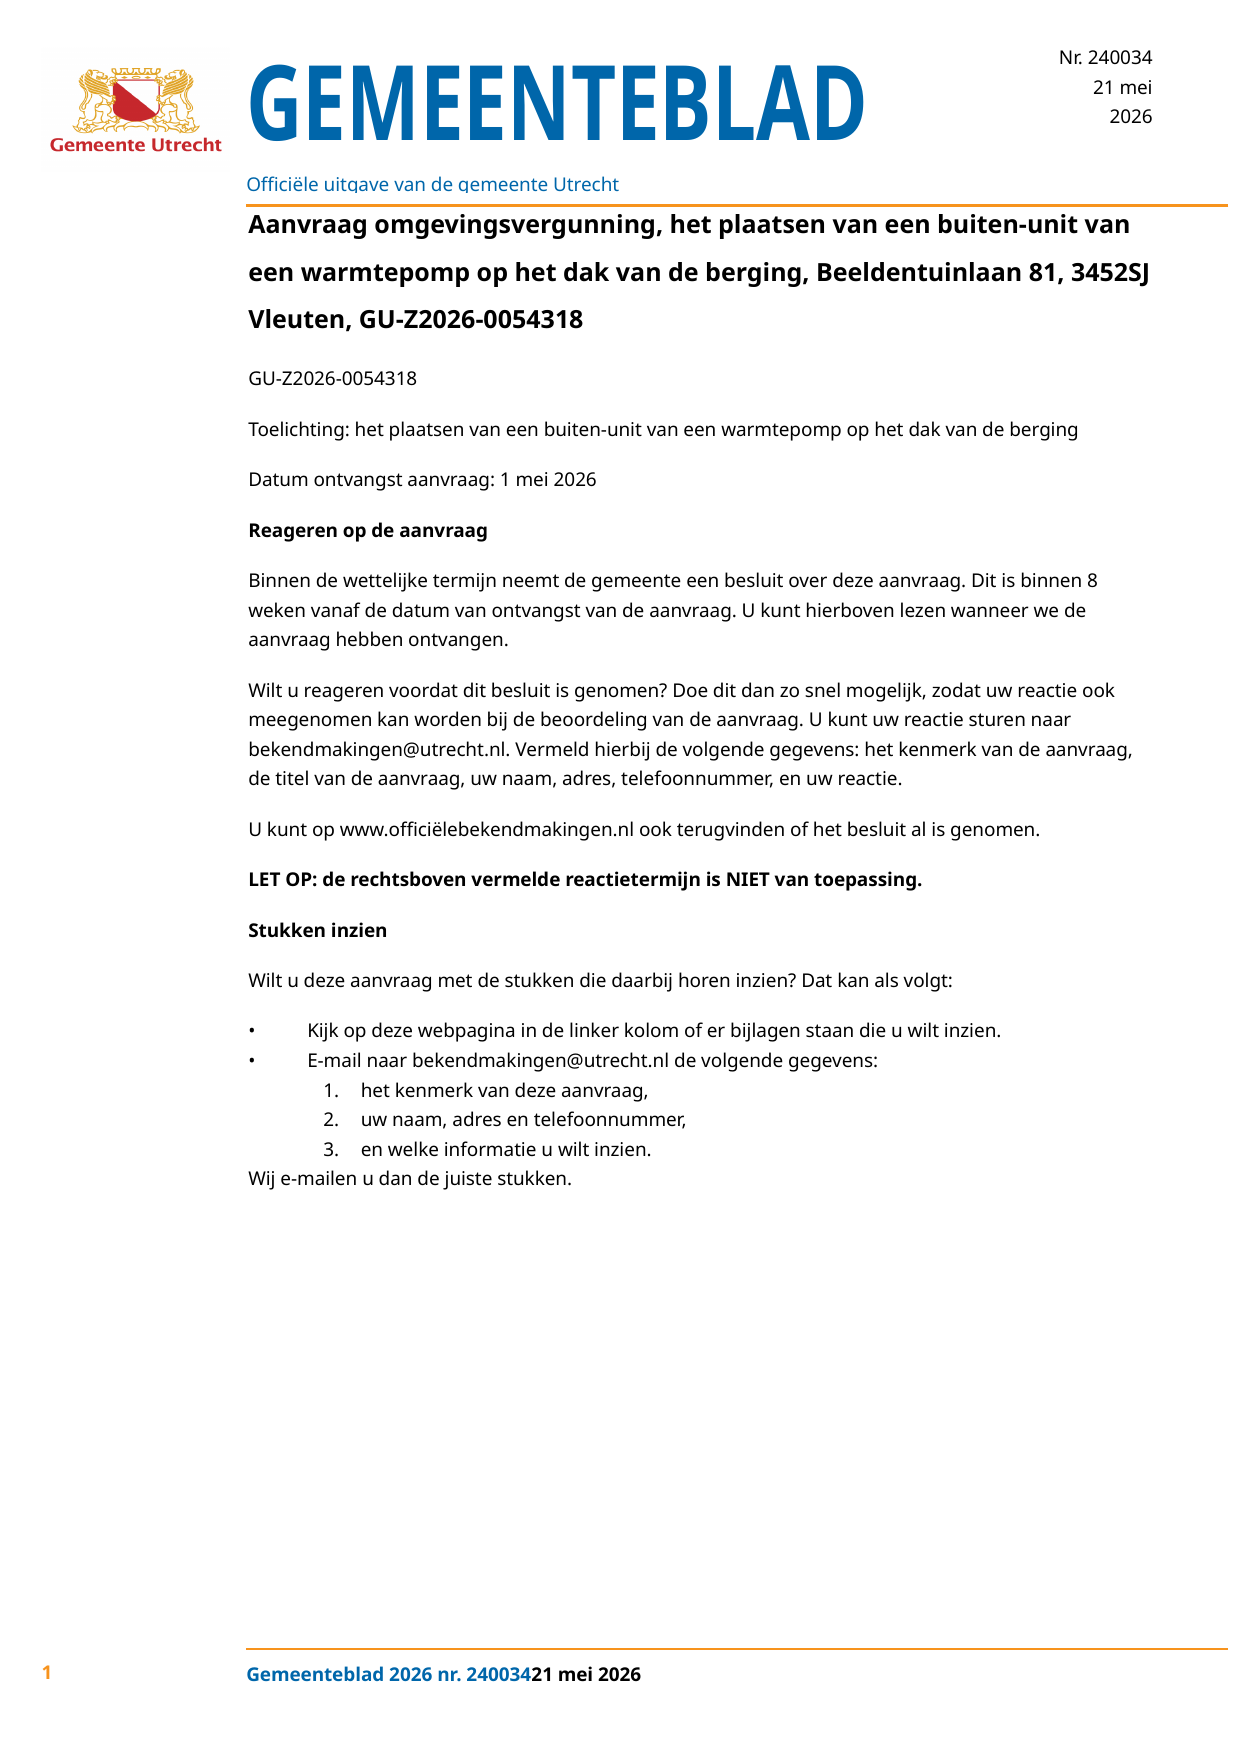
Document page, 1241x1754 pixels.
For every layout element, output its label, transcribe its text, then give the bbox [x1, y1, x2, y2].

text Wij e-mailen u dan de juiste stukken. [248, 1166, 1152, 1191]
list het kenmerk van deze aanvraag, [323, 1077, 1152, 1102]
text Wilt u deze aanvraag met de stukken die daarbij horen inzien? Dat kan als volgt: [248, 967, 1152, 993]
list E-mail naar bekendmakingen@utrecht.nl de volgende gegevens: [248, 1047, 1152, 1073]
text U kunt op www.officiëlebekendmakingen.nl ook terugvinden of het besluit al is genomen. [248, 816, 1152, 842]
picture [41, 47, 231, 172]
text Reageren op de aanvraag [248, 517, 1152, 542]
list Kijk op deze webpagina in de linker kolom of er bijlagen staan die u wilt inzien. [248, 1018, 1152, 1043]
text Datum ontvangst aanvraag: 1 mei 2026 [248, 466, 1152, 492]
text Toelichting: het plaatsen van een buiten-unit van een warmtepomp op het dak van de berging [248, 416, 1152, 442]
text LET OP: de rechtsboven vermelde reactietermijn is NIET van toepassing. [248, 866, 1152, 892]
text Aanvraag omgevingsvergunning, het plaatsen van een buiten-unit van een warmtepomp op het dak van de berging, Beeldentuinlaan 81, 3452SJ Vleuten, GU-Z2026-0054318 [248, 207, 1152, 336]
text Wilt u reageren voordat dit besluit is genomen? Doe dit dan zo snel mogelijk, zodat uw reactie ook meegenomen kan worden bij de beoordeling van de aanvraag. U kunt uw reactie sturen naar bekendmakingen@utrecht.nl. Vermeld hierbij de volgende gegevens: het kenmerk van de aanvraag, de titel van de aanvraag, uw naam, adres, telefoonnummer, en uw reactie. [248, 677, 1152, 791]
text Stukken inzien [248, 917, 1152, 942]
text GU-Z2026-0054318 [248, 366, 1152, 391]
list en welke informatie u wilt inzien. [323, 1136, 1152, 1162]
text Binnen de wettelijke termijn neemt de gemeente een besluit over deze aanvraag. Dit is binnen 8 weken vanaf de datum van ontvangst van de aanvraag. U kunt hierboven lezen wanneer we de aanvraag hebben ontvangen. [248, 567, 1152, 652]
list uw naam, adres en telefoonnummer, [323, 1106, 1152, 1132]
